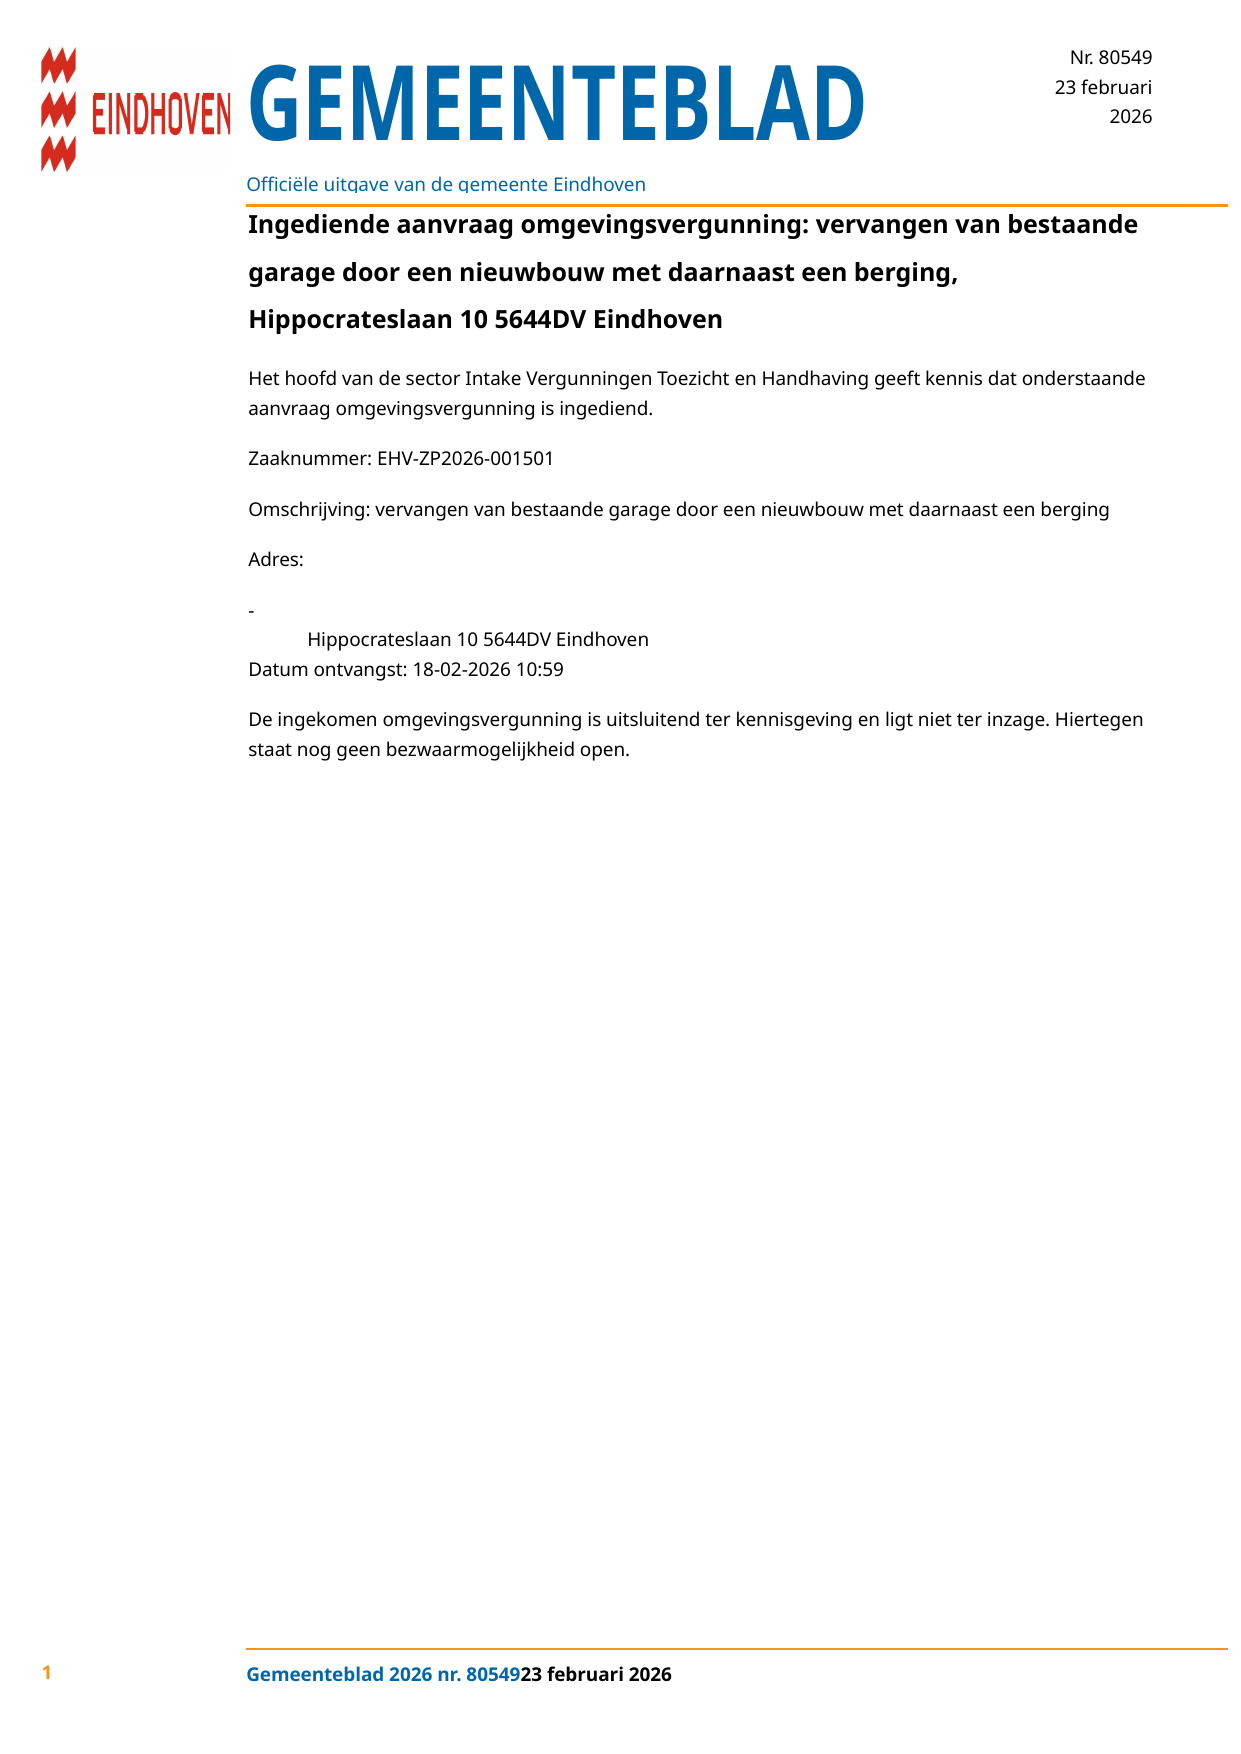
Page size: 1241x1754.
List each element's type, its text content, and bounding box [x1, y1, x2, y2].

text Het hoofd van de sector Intake Vergunningen Toezicht en Handhaving geeft kennis dat onderstaande aanvraag omgevingsvergunning is ingediend. [248, 366, 1152, 421]
text Omschrijving: vervangen van bestaande garage door een nieuwbouw met daarnaast een berging [248, 496, 1152, 522]
text Adres: [248, 546, 1152, 572]
text Zaaknummer: EHV-ZP2026-001501 [248, 446, 1152, 471]
text Datum ontvangst: 18-02-2026 10:59 [248, 656, 1152, 682]
picture [41, 47, 231, 172]
text De ingekomen omgevingsvergunning is uitsluitend ter kennisgeving en ligt niet ter inzage. Hiertegen staat nog geen bezwaarmogelijkheid open. [248, 706, 1152, 762]
text Ingediende aanvraag omgevingsvergunning: vervangen van bestaande garage door een nieuwbouw met daarnaast een berging, Hippocrateslaan 10 5644DV Eindhoven [248, 207, 1152, 336]
list Hippocrateslaan 10 5644DV Eindhoven [248, 626, 1152, 652]
